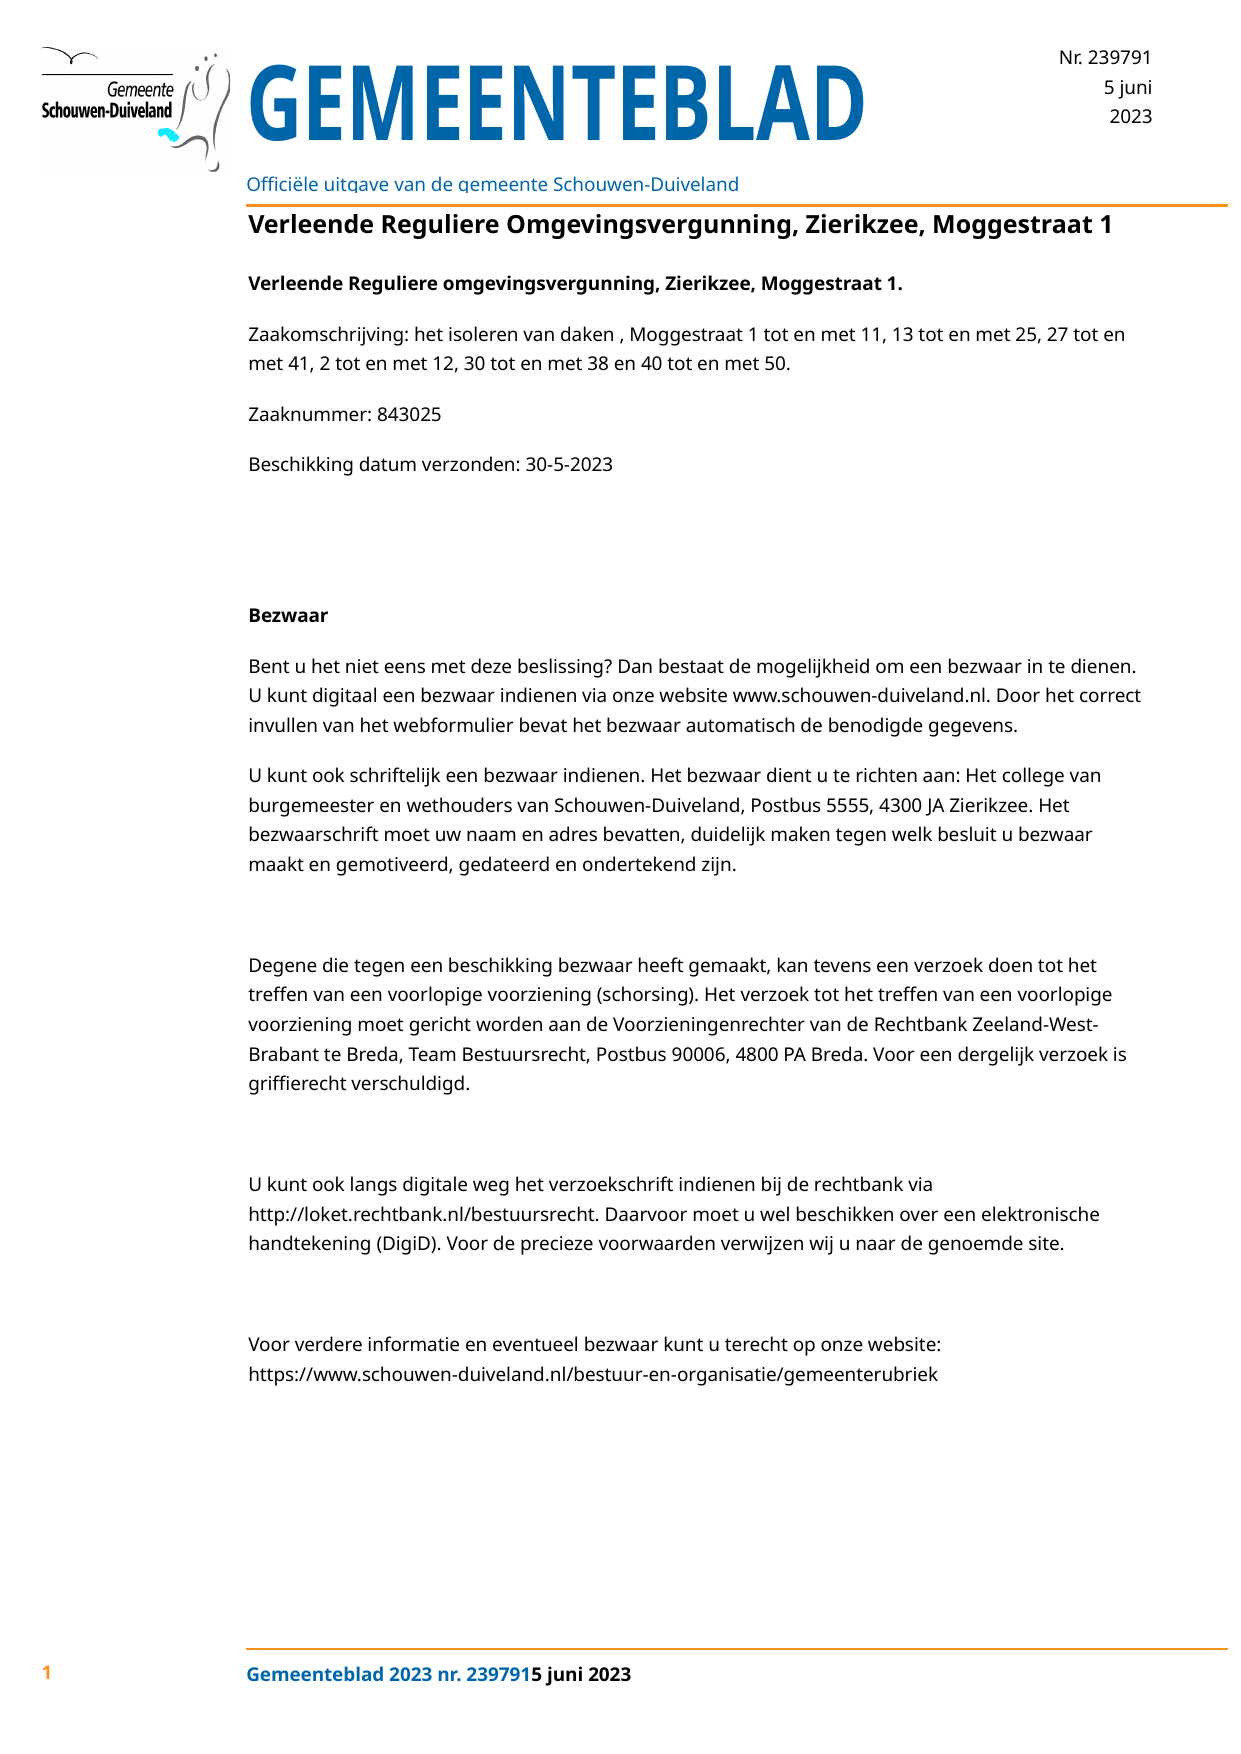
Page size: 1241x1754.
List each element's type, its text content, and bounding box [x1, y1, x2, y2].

picture [41, 47, 231, 172]
text Verleende Reguliere omgevingsvergunning, Zierikzee, Moggestraat 1. [248, 270, 1152, 296]
text Degene die tegen een beschikking bezwaar heeft gemaakt, kan tevens een verzoek doen tot het treffen van een voorlopige voorziening (schorsing). Het verzoek tot het treffen van een voorlopige voorziening moet gericht worden aan de Voorzieningenrechter van de Rechtbank Zeeland-West-Brabant te Breda, Team Bestuursrecht, Postbus 90006, 4800 PA Breda. Voor een dergelijk verzoek is griffierecht verschuldigd. [248, 952, 1152, 1096]
text Bezwaar [248, 602, 1152, 628]
text Zaakomschrijving: het isoleren van daken , Moggestraat 1 tot en met 11, 13 tot en met 25, 27 tot en met 41, 2 tot en met 12, 30 tot en met 38 en 40 tot en met 50. [248, 321, 1152, 376]
text U kunt ook langs digitale weg het verzoekschrift indienen bij de rechtbank via http://loket.rechtbank.nl/bestuursrecht. Daarvoor moet u wel beschikken over een elektronische handtekening (DigiD). Voor de precieze voorwaarden verwijzen wij u naar de genoemde site. [248, 1171, 1152, 1256]
text Beschikking datum verzonden: 30-5-2023 [248, 451, 1152, 477]
text U kunt ook schriftelijk een bezwaar indienen. Het bezwaar dient u te richten aan: Het college van burgemeester en wethouders van Schouwen-Duiveland, Postbus 5555, 4300 JA Zierikzee. Het bezwaarschrift moet uw naam en adres bevatten, duidelijk maken tegen welk besluit u bezwaar maakt en gemotiveerd, gedateerd en ondertekend zijn. [248, 762, 1152, 877]
text Verleende Reguliere Omgevingsvergunning, Zierikzee, Moggestraat 1 [248, 207, 1152, 241]
text Bent u het niet eens met deze beslissing? Dan bestaat de mogelijkheid om een bezwaar in te dienen. U kunt digitaal een bezwaar indienen via onze website www.schouwen-duiveland.nl. Door het correct invullen van het webformulier bevat het bezwaar automatisch de benodigde gegevens. [248, 653, 1152, 738]
text Voor verdere informatie en eventueel bezwaar kunt u terecht op onze website: https://www.schouwen-duiveland.nl/bestuur-en-organisatie/gemeenterubriek [248, 1331, 1152, 1386]
text Zaaknummer: 843025 [248, 401, 1152, 426]
